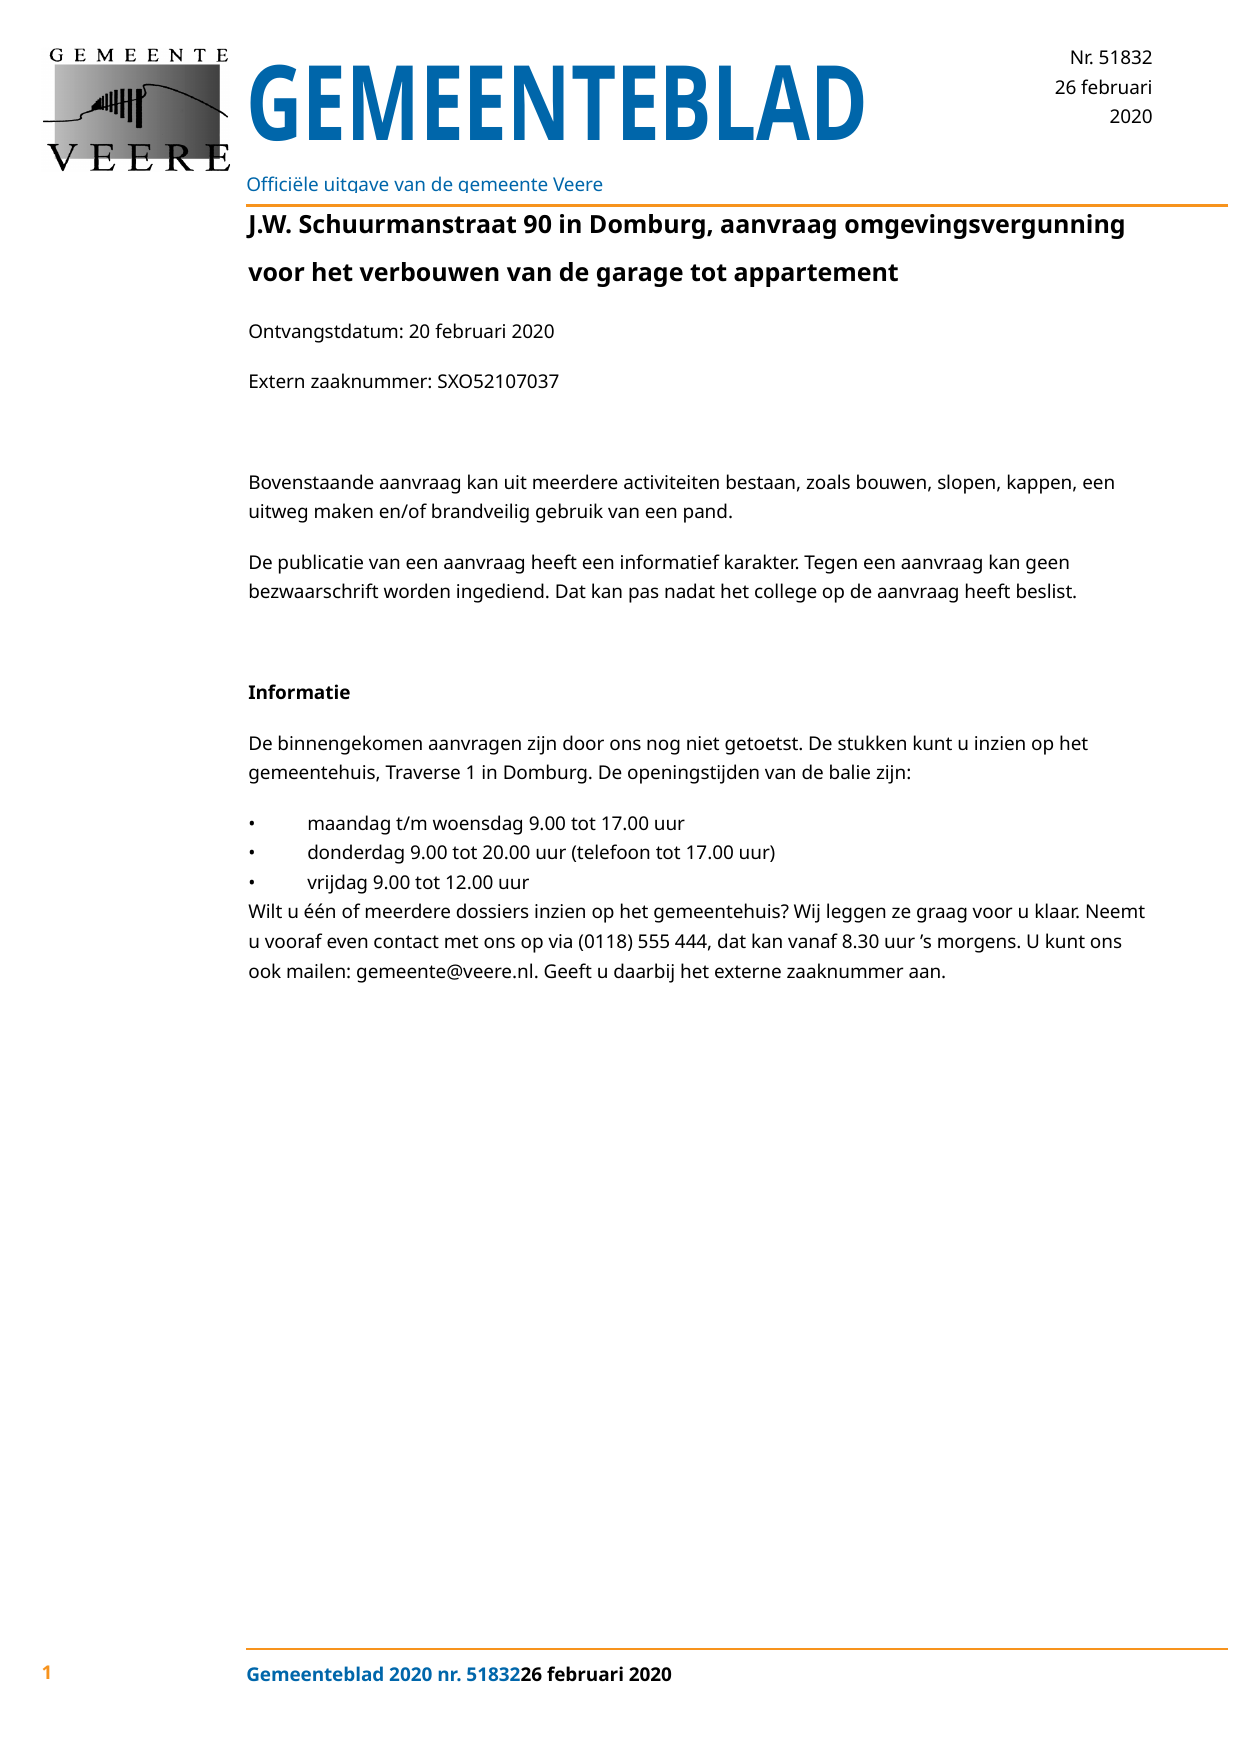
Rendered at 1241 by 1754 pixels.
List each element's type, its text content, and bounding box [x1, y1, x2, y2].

text Wilt u één of meerdere dossiers inzien op het gemeentehuis? Wij leggen ze graag voor u klaar. Neemt u vooraf even contact met ons op via (0118) 555 444, dat kan vanaf 8.30 uur ’s morgens. U kunt ons ook mailen: gemeente@veere.nl. Geeft u daarbij het externe zaaknummer aan. [248, 899, 1152, 984]
text Extern zaaknummer: SXO52107037 [248, 368, 1152, 394]
text Informatie [248, 679, 1152, 705]
text Bovenstaande aanvraag kan uit meerdere activiteiten bestaan, zoals bouwen, slopen, kappen, een uitweg maken en/of brandveilig gebruik van een pand. [248, 469, 1152, 524]
list maandag t/m woensdag 9.00 tot 17.00 uur [248, 810, 1152, 836]
text Ontvangstdatum: 20 februari 2020 [248, 318, 1152, 344]
list donderdag 9.00 tot 20.00 uur (telefoon tot 17.00 uur) [248, 839, 1152, 865]
picture [41, 47, 231, 172]
text De binnengekomen aanvragen zijn door ons nog niet getoetst. De stukken kunt u inzien op het gemeentehuis, Traverse 1 in Domburg. De openingstijden van de balie zijn: [248, 730, 1152, 785]
text De publicatie van een aanvraag heeft een informatief karakter. Tegen een aanvraag kan geen bezwaarschrift worden ingediend. Dat kan pas nadat het college op de aanvraag heeft beslist. [248, 549, 1152, 604]
text J.W. Schuurmanstraat 90 in Domburg, aanvraag omgevingsvergunning voor het verbouwen van de garage tot appartement [248, 207, 1152, 288]
list vrijdag 9.00 tot 12.00 uur [248, 869, 1152, 895]
